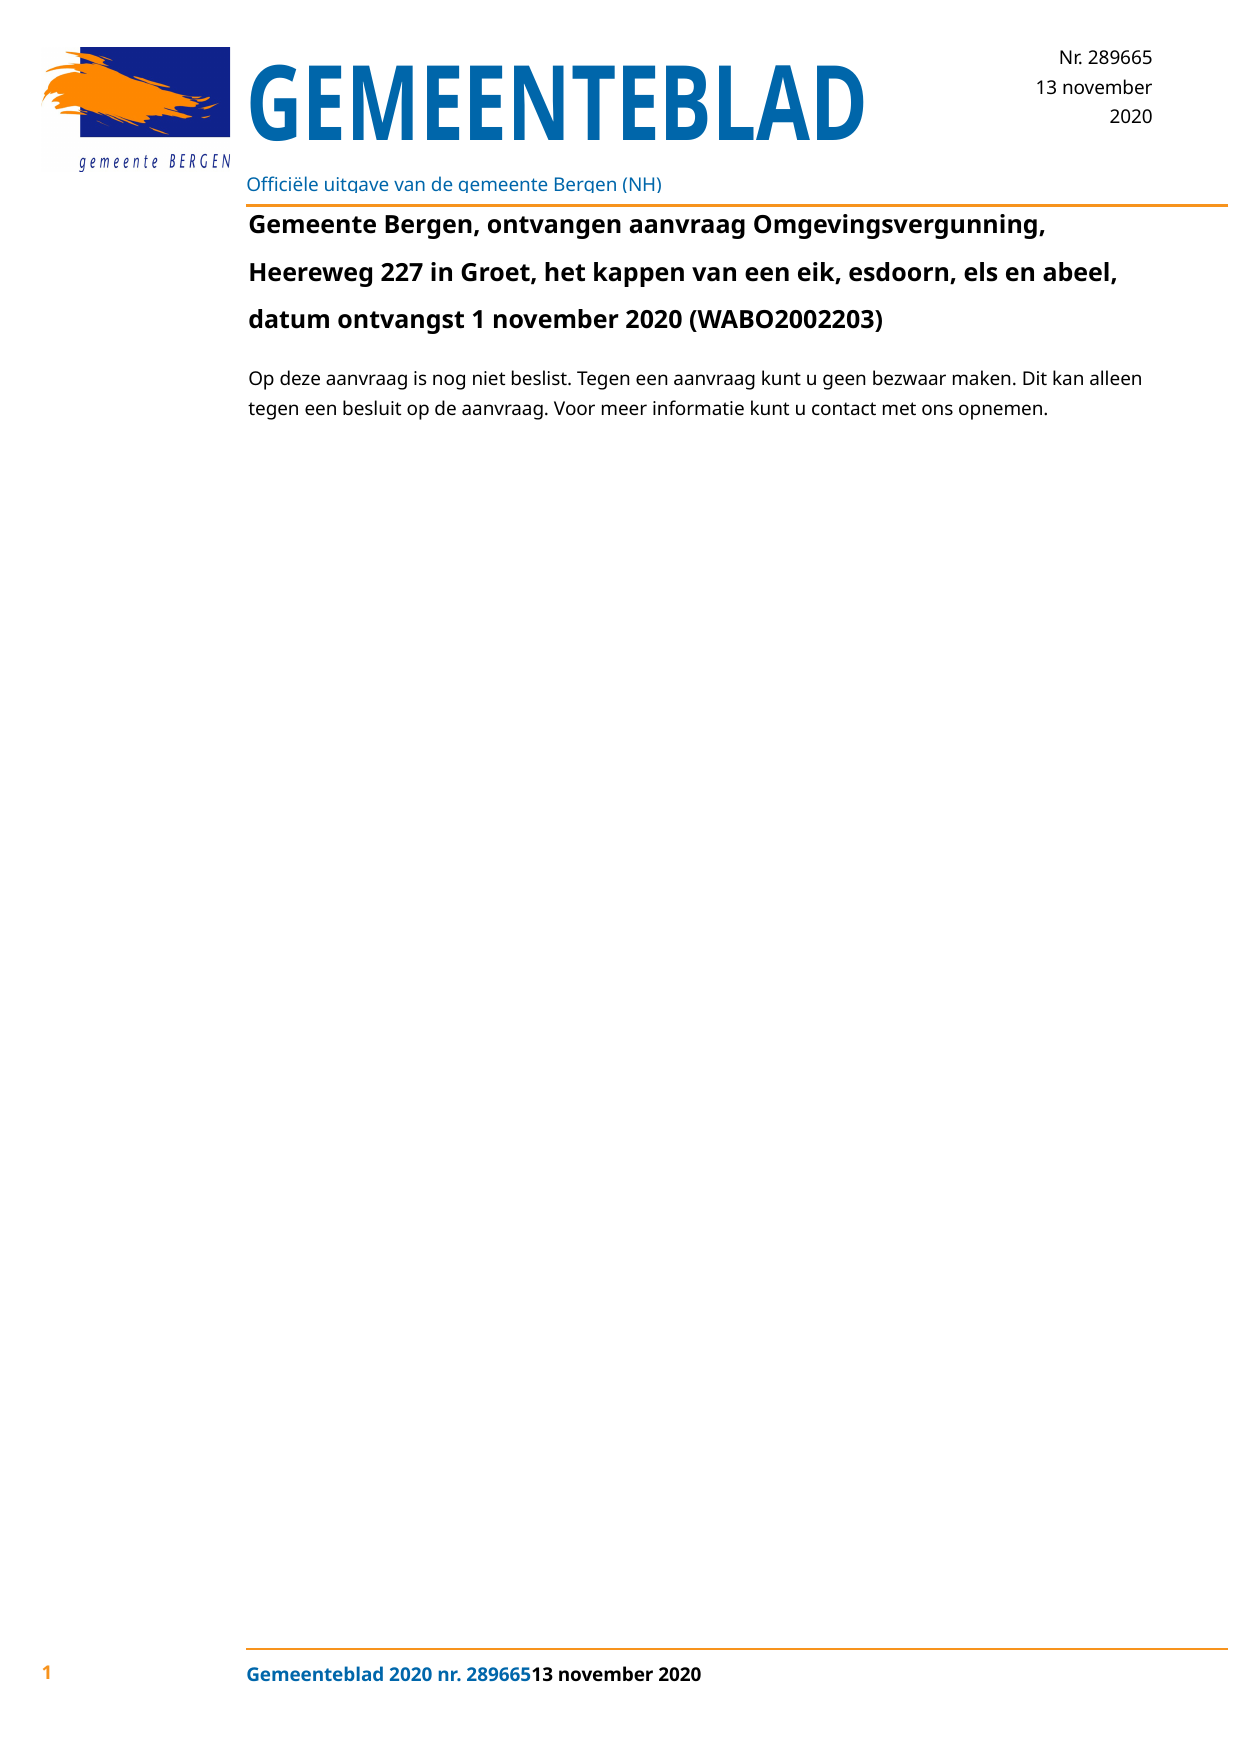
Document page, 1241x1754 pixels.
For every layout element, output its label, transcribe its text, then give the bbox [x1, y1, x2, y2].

text Op deze aanvraag is nog niet beslist. Tegen een aanvraag kunt u geen bezwaar maken. Dit kan alleen tegen een besluit op de aanvraag. Voor meer informatie kunt u contact met ons opnemen. [248, 366, 1152, 421]
text Gemeente Bergen, ontvangen aanvraag Omgevingsvergunning, Heereweg 227 in Groet, het kappen van een eik, esdoorn, els en abeel, datum ontvangst 1 november 2020 (WABO2002203) [248, 207, 1152, 336]
picture [41, 47, 231, 172]
